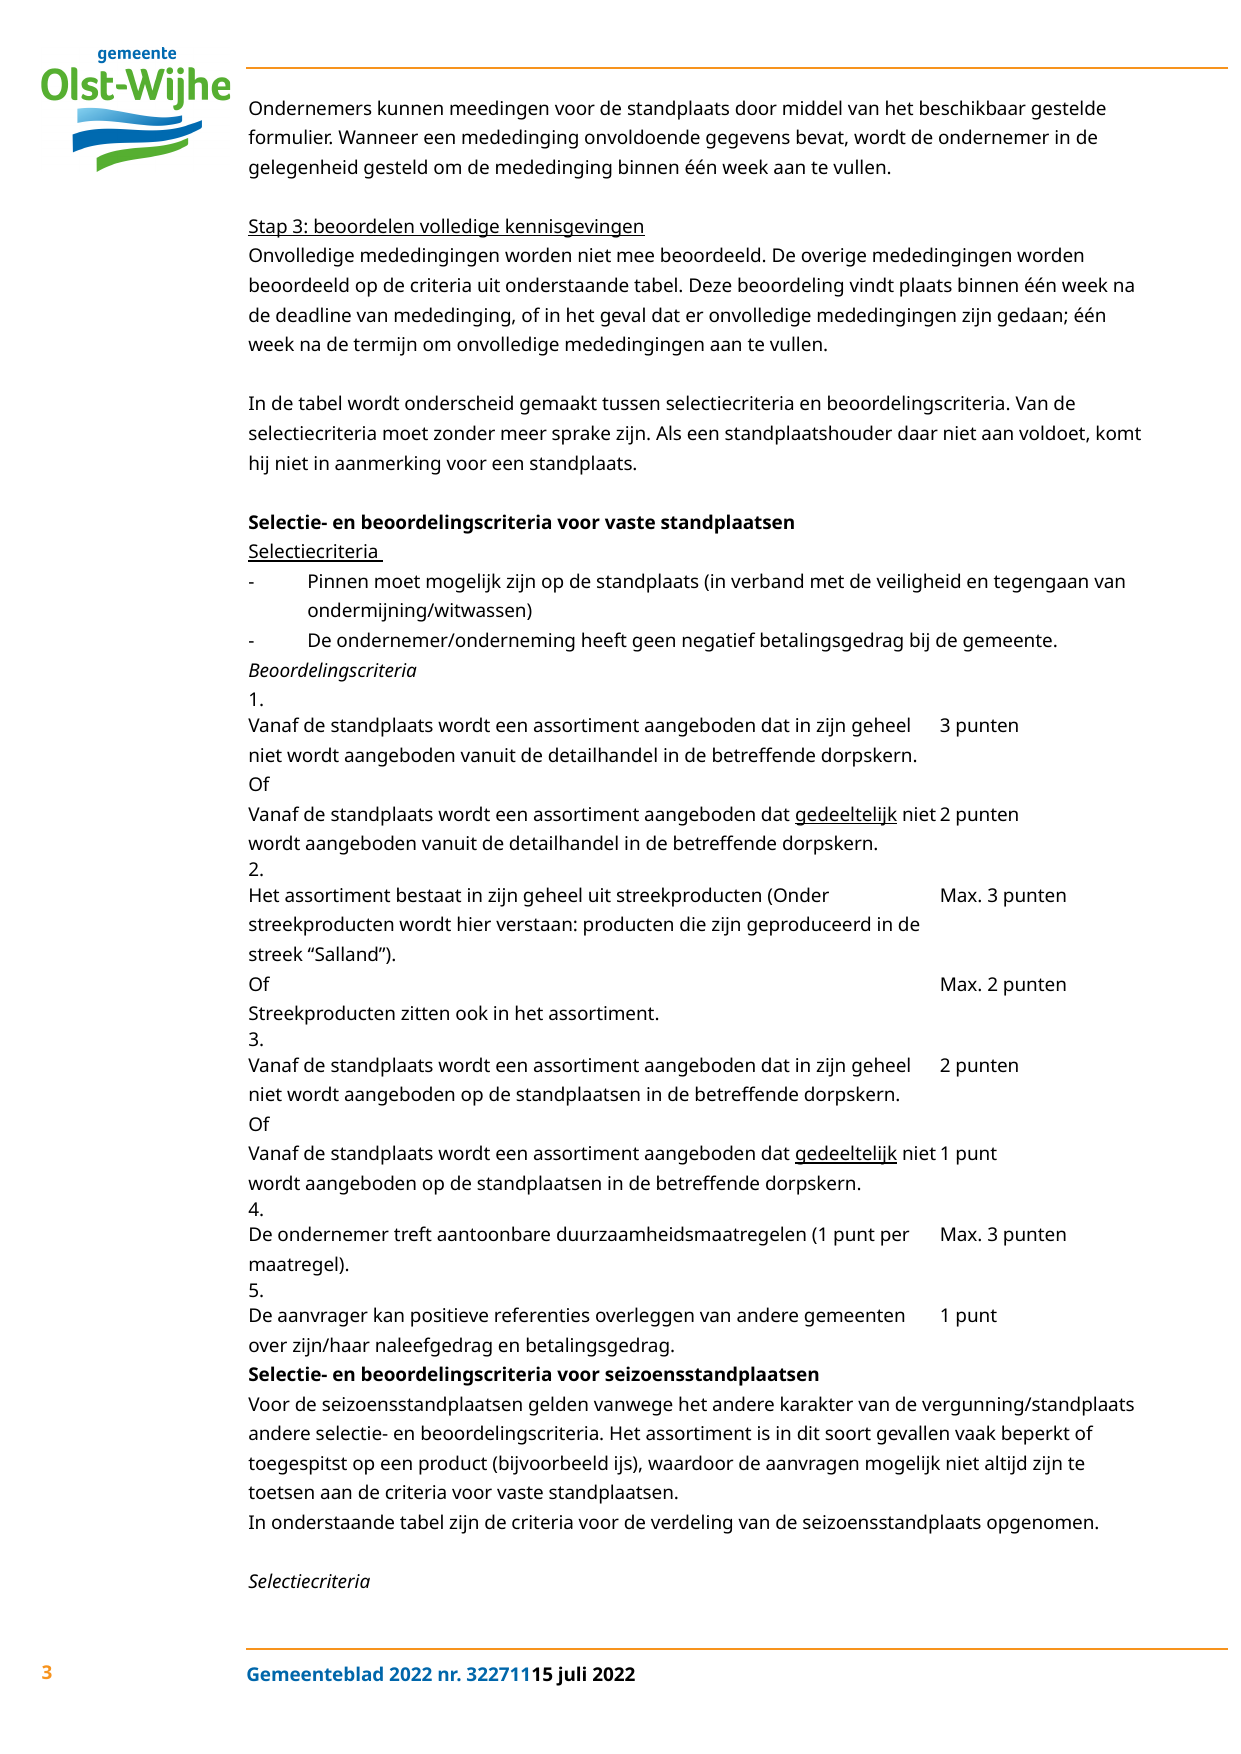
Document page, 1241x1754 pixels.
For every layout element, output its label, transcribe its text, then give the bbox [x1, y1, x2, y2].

table_cell 2. [248, 856, 939, 882]
table_cell [940, 1277, 1152, 1303]
table_cell 5. [248, 1277, 939, 1303]
table_cell Max. 3 punten Max. 2 punten [940, 882, 1152, 1026]
table_cell 4. [248, 1196, 939, 1222]
table_cell Vanaf de standplaats wordt een assortiment aangeboden dat in zijn geheel niet wordt aangeboden vanuit de detailhandel in de betreffende dorpskern. Of Vanaf de standplaats wordt een assortiment aangeboden dat gedeeltelijk niet wordt aangeboden vanuit de detailhandel in de betreffende dorpskern. [248, 712, 939, 856]
text Selectie- en beoordelingscriteria voor seizoensstandplaatsen [248, 1361, 1152, 1387]
text Selectie- en beoordelingscriteria voor vaste standplaatsen [248, 509, 1152, 535]
table_cell De aanvrager kan positieve referenties overleggen van andere gemeenten over zijn/haar naleefgedrag en betalingsgedrag. [248, 1303, 939, 1358]
list De ondernemer/onderneming heeft geen negatief betalingsgedrag bij de gemeente. [248, 627, 1152, 653]
text Selectiecriteria [248, 538, 1152, 564]
text In de tabel wordt onderscheid gemaakt tussen selectiecriteria en beoordelingscriteria. Van de selectiecriteria moet zonder meer sprake zijn. Als een standplaatshouder daar niet aan voldoet, komt hij niet in aanmerking voor een standplaats. [248, 391, 1152, 476]
table_cell 3. [248, 1026, 939, 1052]
list Pinnen moet mogelijk zijn op de standplaats (in verband met de veiligheid en tegengaan van ondermijning/witwassen) [248, 568, 1152, 623]
table_cell Max. 3 punten [940, 1222, 1152, 1277]
table_cell 3 punten 2 punten [940, 712, 1152, 856]
text Voor de seizoensstandplaatsen gelden vanwege het andere karakter van de vergunning/standplaats andere selectie- en beoordelingscriteria. Het assortiment is in dit soort gevallen vaak beperkt of toegespitst op een product (bijvoorbeeld ijs), waardoor de aanvragen mogelijk niet altijd zijn te toetsen aan de criteria voor vaste standplaatsen. [248, 1391, 1152, 1505]
text In onderstaande tabel zijn de criteria voor de verdeling van de seizoensstandplaats opgenomen. [248, 1509, 1152, 1535]
table_cell Vanaf de standplaats wordt een assortiment aangeboden dat in zijn geheel niet wordt aangeboden op de standplaatsen in de betreffende dorpskern. Of Vanaf de standplaats wordt een assortiment aangeboden dat gedeeltelijk niet wordt aangeboden op de standplaatsen in de betreffende dorpskern. [248, 1052, 939, 1196]
table_cell 2 punten 1 punt [940, 1052, 1152, 1196]
table_cell [940, 1196, 1152, 1222]
table_header [940, 687, 1152, 712]
text Ondernemers kunnen meedingen voor de standplaats door middel van het beschikbaar gestelde formulier. Wanneer een mededinging onvoldoende gegevens bevat, wordt de ondernemer in de gelegenheid gesteld om de mededinging binnen één week aan te vullen. [248, 95, 1152, 180]
table_header 1. [248, 687, 939, 712]
text Selectiecriteria [248, 1568, 1152, 1594]
table_cell 1 punt [940, 1303, 1152, 1358]
table_cell [940, 1026, 1152, 1052]
table_cell Het assortiment bestaat in zijn geheel uit streekproducten (Onder streekproducten wordt hier verstaan: producten die zijn geproduceerd in de streek “Salland”). Of Streekproducten zitten ook in het assortiment. [248, 882, 939, 1026]
table_cell [940, 856, 1152, 882]
table_cell De ondernemer treft aantoonbare duurzaamheidsmaatregelen (1 punt per maatregel). [248, 1222, 939, 1277]
text Onvolledige mededingingen worden niet mee beoordeeld. De overige mededingingen worden beoordeeld op de criteria uit onderstaande tabel. Deze beoordeling vindt plaats binnen één week na de deadline van mededinging, of in het geval dat er onvolledige mededingingen zijn gedaan; één week na de termijn om onvolledige mededingingen aan te vullen. [248, 243, 1152, 357]
text Stap 3: beoordelen volledige kennisgevingen [248, 213, 1152, 239]
picture [41, 47, 231, 172]
text Beoordelingscriteria [248, 657, 1152, 683]
